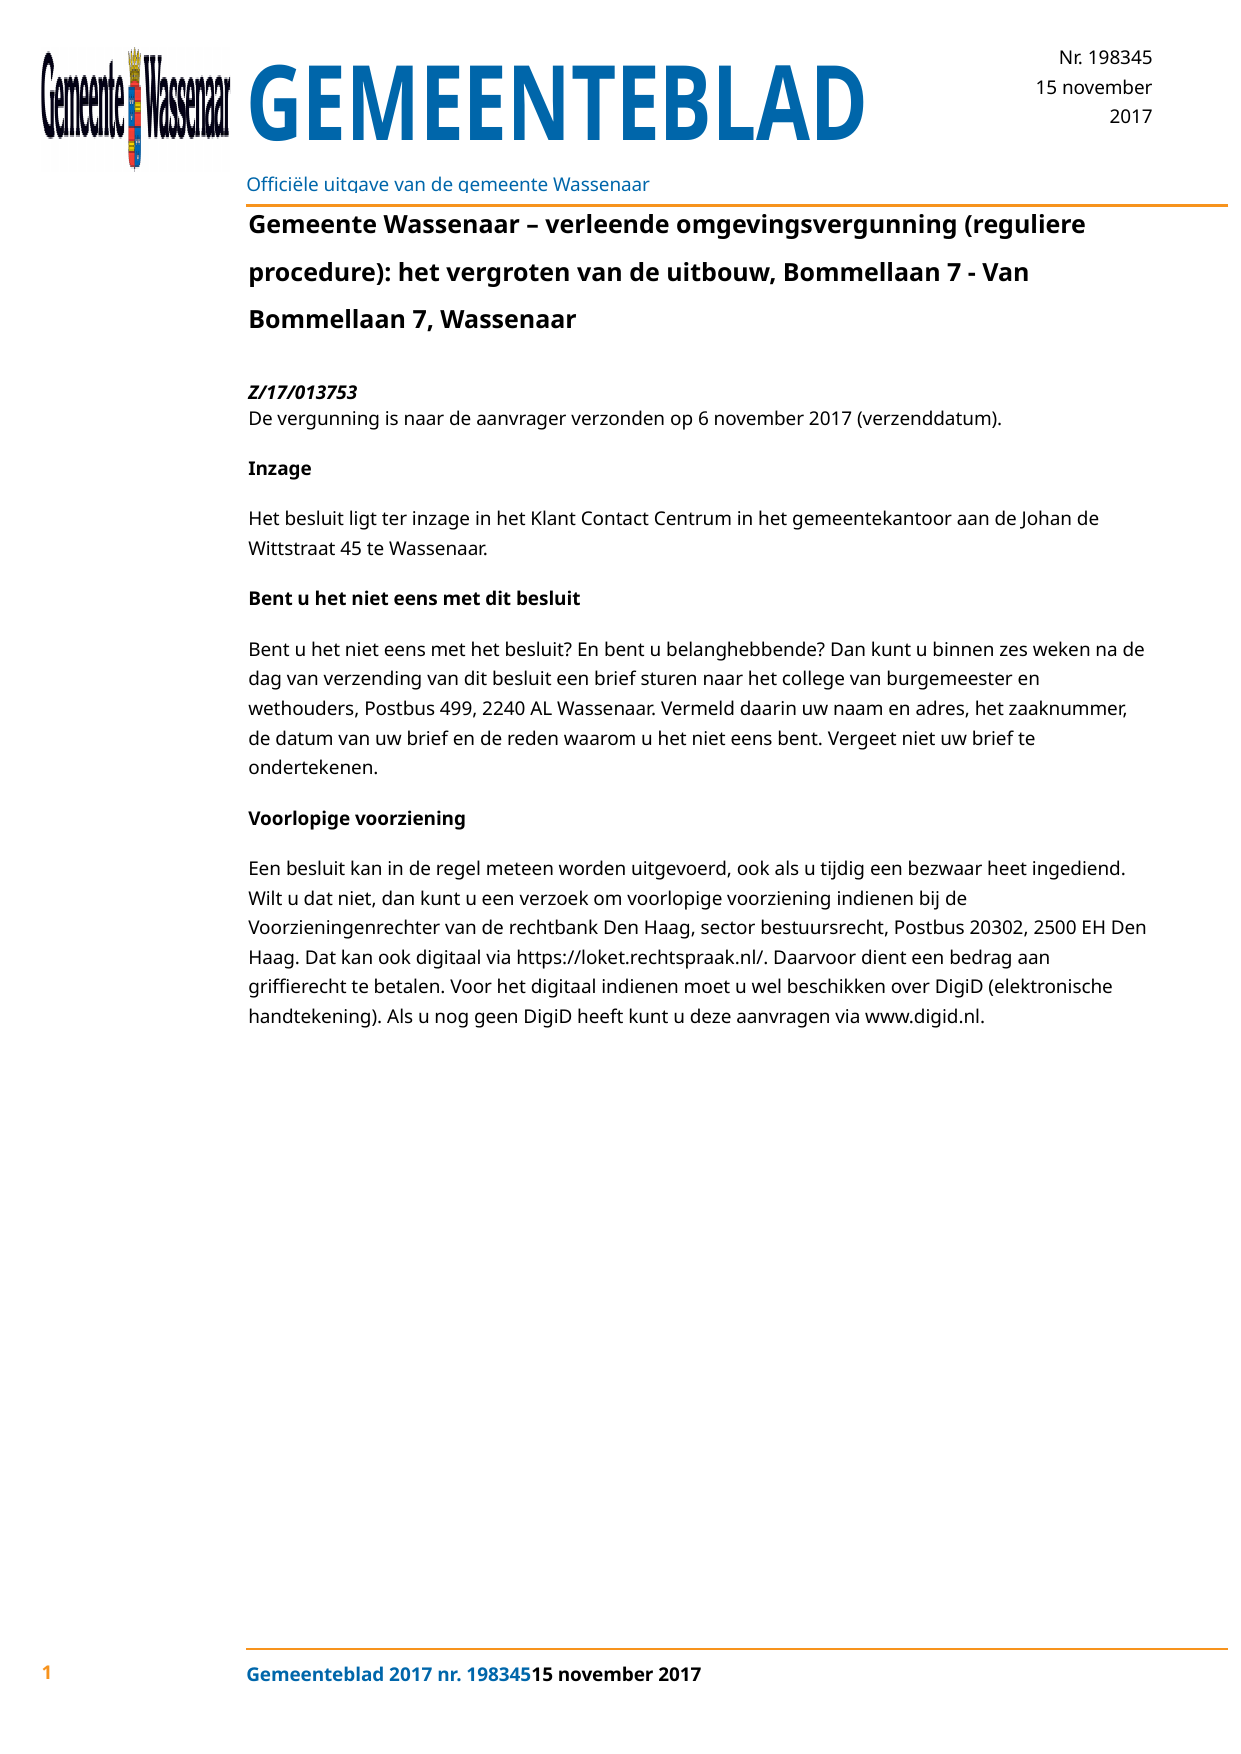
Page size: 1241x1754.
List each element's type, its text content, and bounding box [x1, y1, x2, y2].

text Voorlopige voorziening [248, 805, 1152, 831]
text Het besluit ligt ter inzage in het Klant Contact Centrum in het gemeentekantoor aan de Johan de Wittstraat 45 te Wassenaar. [248, 506, 1152, 561]
text De vergunning is naar de aanvrager verzonden op 6 november 2017 (verzenddatum). [248, 405, 1152, 431]
text Een besluit kan in de regel meteen worden uitgevoerd, ook als u tijdig een bezwaar heet ingediend. Wilt u dat niet, dan kunt u een verzoek om voorlopige voorziening indienen bij de Voorzieningenrechter van de rechtbank Den Haag, sector bestuursrecht, Postbus 20302, 2500 EH Den Haag. Dat kan ook digitaal via https://loket.rechtspraak.nl/. Daarvoor dient een bedrag aan griffierecht te betalen. Voor het digitaal indienen moet u wel beschikken over DigiD (elektronische handtekening). Als u nog geen DigiD heeft kunt u deze aanvragen via www.digid.nl. [248, 855, 1152, 1029]
text Inzage [248, 455, 1152, 481]
text Bent u het niet eens met het besluit? En bent u belanghebbende? Dan kunt u binnen zes weken na de dag van verzending van dit besluit een brief sturen naar het college van burgemeester en wethouders, Postbus 499, 2240 AL Wassenaar. Vermeld daarin uw naam en adres, het zaaknummer, de datum van uw brief en de reden waarom u het niet eens bent. Vergeet niet uw brief te ondertekenen. [248, 636, 1152, 780]
picture [41, 47, 231, 172]
text Bent u het niet eens met dit besluit [248, 586, 1152, 611]
text Z/17/013753 [248, 379, 1152, 405]
text Gemeente Wassenaar – verleende omgevingsvergunning (reguliere procedure): het vergroten van de uitbouw, Bommellaan 7 - Van Bommellaan 7, Wassenaar [248, 207, 1152, 336]
